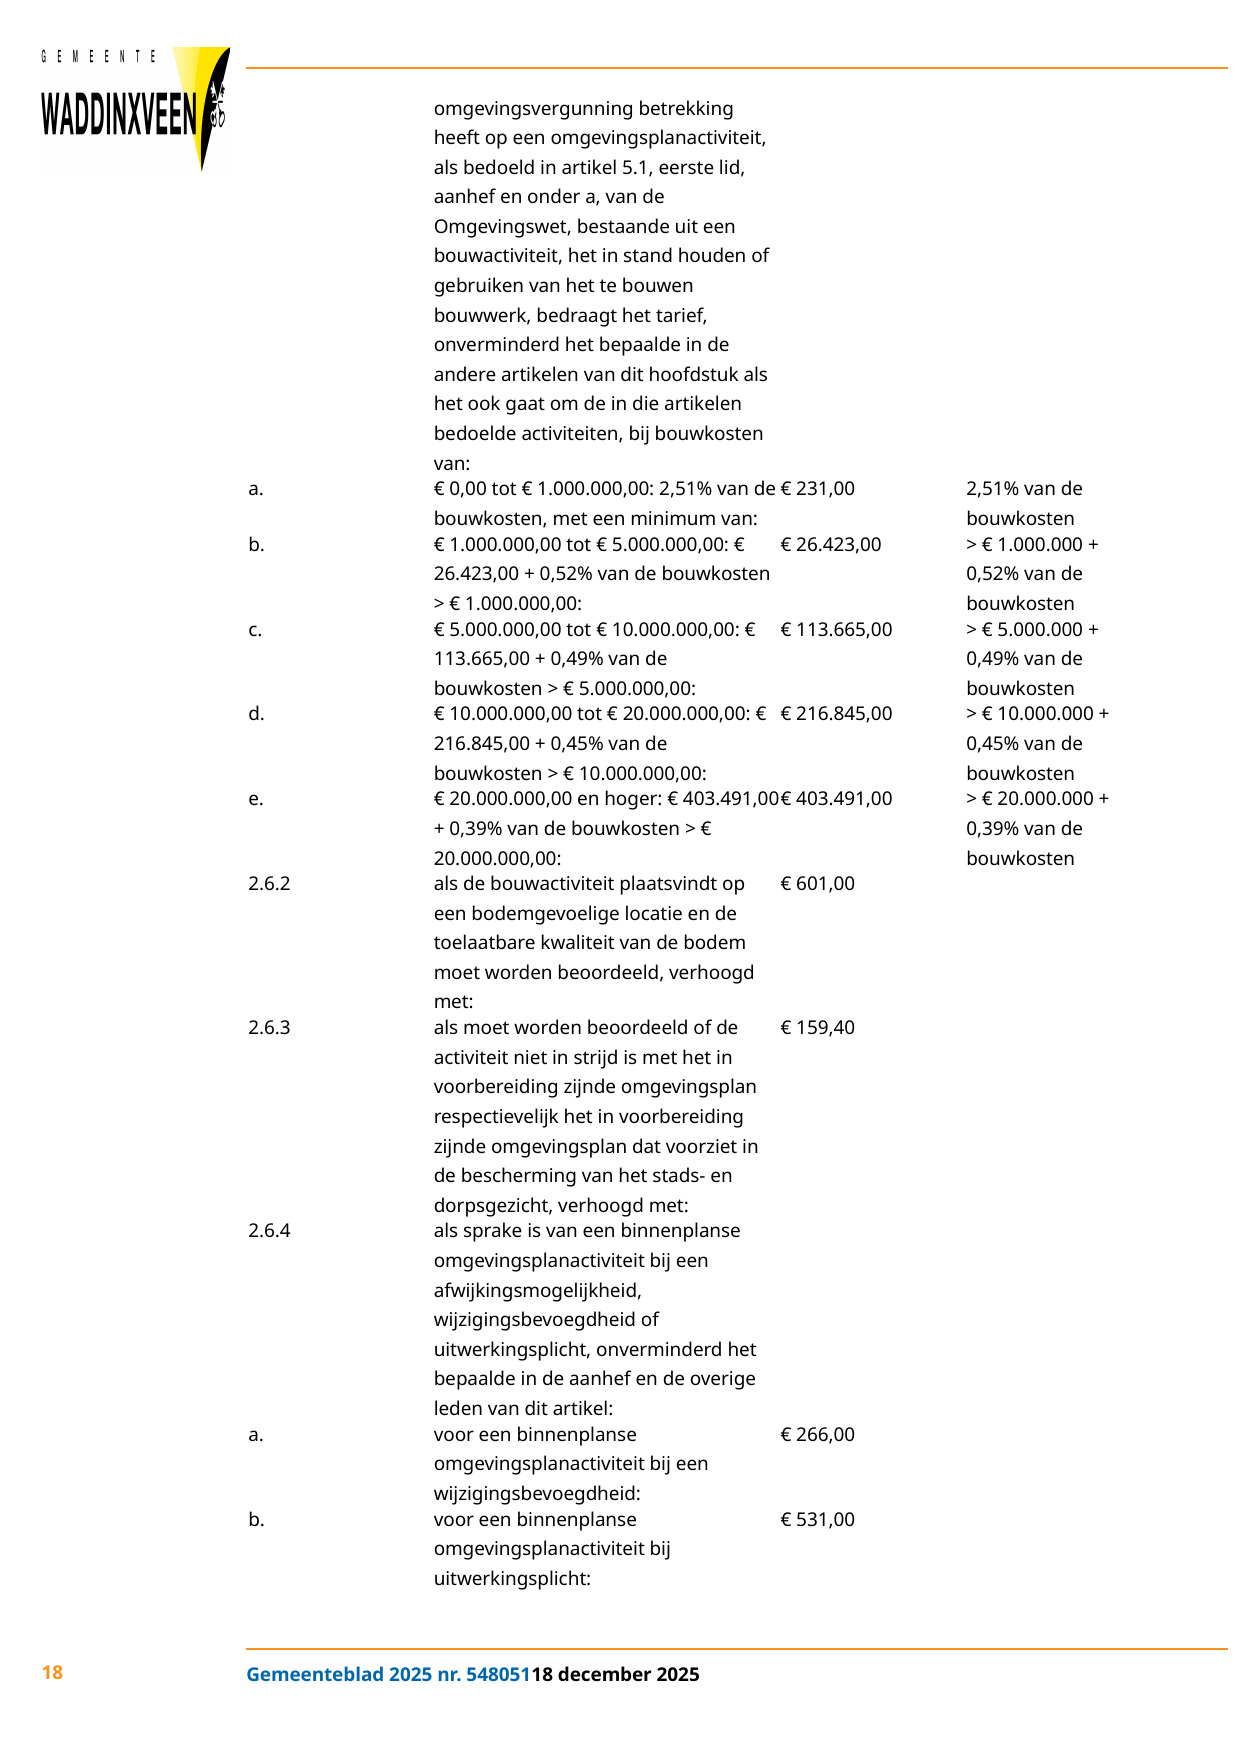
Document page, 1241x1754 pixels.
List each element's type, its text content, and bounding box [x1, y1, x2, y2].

table_cell [966, 95, 1152, 476]
table_cell d. [248, 701, 433, 786]
table_cell € 216.845,00 [780, 701, 966, 786]
table_cell a. [248, 1421, 433, 1506]
table_cell € 10.000.000,00 tot € 20.000.000,00: € 216.845,00 + 0,45% van de bouwkosten > € 10.000.000,00: [434, 701, 780, 786]
table_cell € 20.000.000,00 en hoger: € 403.491,00 + 0,39% van de bouwkosten > € 20.000.000,00: [434, 786, 780, 870]
table_cell € 113.665,00 [780, 616, 966, 701]
table_cell € 159,40 [780, 1015, 966, 1218]
table_cell € 403.491,00 [780, 786, 966, 870]
table_cell als sprake is van een binnenplanse omgevingsplanactiviteit bij een afwijkingsmogelijkheid, wijzigingsbevoegdheid of uitwerkingsplicht, onverminderd het bepaalde in de aanhef en de overige leden van dit artikel: [434, 1218, 780, 1421]
table_cell [966, 1506, 1152, 1591]
table_cell [248, 95, 433, 476]
table_cell als de bouwactiviteit plaatsvindt op een bodemgevoelige locatie en de toelaatbare kwaliteit van de bodem moet worden beoordeeld, verhoogd met: [434, 870, 780, 1014]
table_cell [966, 1015, 1152, 1218]
table_cell [966, 1421, 1152, 1506]
table_cell 2,51% van de bouwkosten [966, 476, 1152, 531]
table_cell € 231,00 [780, 476, 966, 531]
table_cell € 531,00 [780, 1506, 966, 1591]
table_cell > € 10.000.000 + 0,45% van de bouwkosten [966, 701, 1152, 786]
table_cell omgevingsvergunning betrekking heeft op een omgevingsplanactiviteit, als bedoeld in artikel 5.1, eerste lid, aanhef en onder a, van de Omgevingswet, bestaande uit een bouwactiviteit, het in stand houden of gebruiken van het te bouwen bouwwerk, bedraagt het tarief, onverminderd het bepaalde in de andere artikelen van dit hoofdstuk als het ook gaat om de in die artikelen bedoelde activiteiten, bij bouwkosten van: [434, 95, 780, 476]
picture [41, 47, 231, 172]
table_cell b. [248, 531, 433, 616]
table_cell > € 1.000.000 + 0,52% van de bouwkosten [966, 531, 1152, 616]
table_cell [966, 1218, 1152, 1421]
table_cell b. [248, 1506, 433, 1591]
table_cell € 266,00 [780, 1421, 966, 1506]
table_cell voor een binnenplanse omgevingsplanactiviteit bij uitwerkingsplicht: [434, 1506, 780, 1591]
table_cell € 26.423,00 [780, 531, 966, 616]
table_cell € 601,00 [780, 870, 966, 1014]
table_cell [780, 1218, 966, 1421]
table_cell € 1.000.000,00 tot € 5.000.000,00: € 26.423,00 + 0,52% van de bouwkosten > € 1.000.000,00: [434, 531, 780, 616]
table_cell > € 5.000.000 + 0,49% van de bouwkosten [966, 616, 1152, 701]
table_cell voor een binnenplanse omgevingsplanactiviteit bij een wijzigingsbevoegdheid: [434, 1421, 780, 1506]
table_cell 2.6.2 [248, 870, 433, 1014]
table_cell [780, 95, 966, 476]
table_cell e. [248, 786, 433, 870]
table_cell c. [248, 616, 433, 701]
table_cell als moet worden beoordeeld of de activiteit niet in strijd is met het in voorbereiding zijnde omgevingsplan respectievelijk het in voorbereiding zijnde omgevingsplan dat voorziet in de bescherming van het stads- en dorpsgezicht, verhoogd met: [434, 1015, 780, 1218]
table_cell € 0,00 tot € 1.000.000,00: 2,51% van de bouwkosten, met een minimum van: [434, 476, 780, 531]
table_cell [966, 870, 1152, 1014]
table_cell 2.6.4 [248, 1218, 433, 1421]
table_cell > € 20.000.000 + 0,39% van de bouwkosten [966, 786, 1152, 870]
table_cell 2.6.3 [248, 1015, 433, 1218]
table_cell € 5.000.000,00 tot € 10.000.000,00: € 113.665,00 + 0,49% van de bouwkosten > € 5.000.000,00: [434, 616, 780, 701]
table_cell a. [248, 476, 433, 531]
